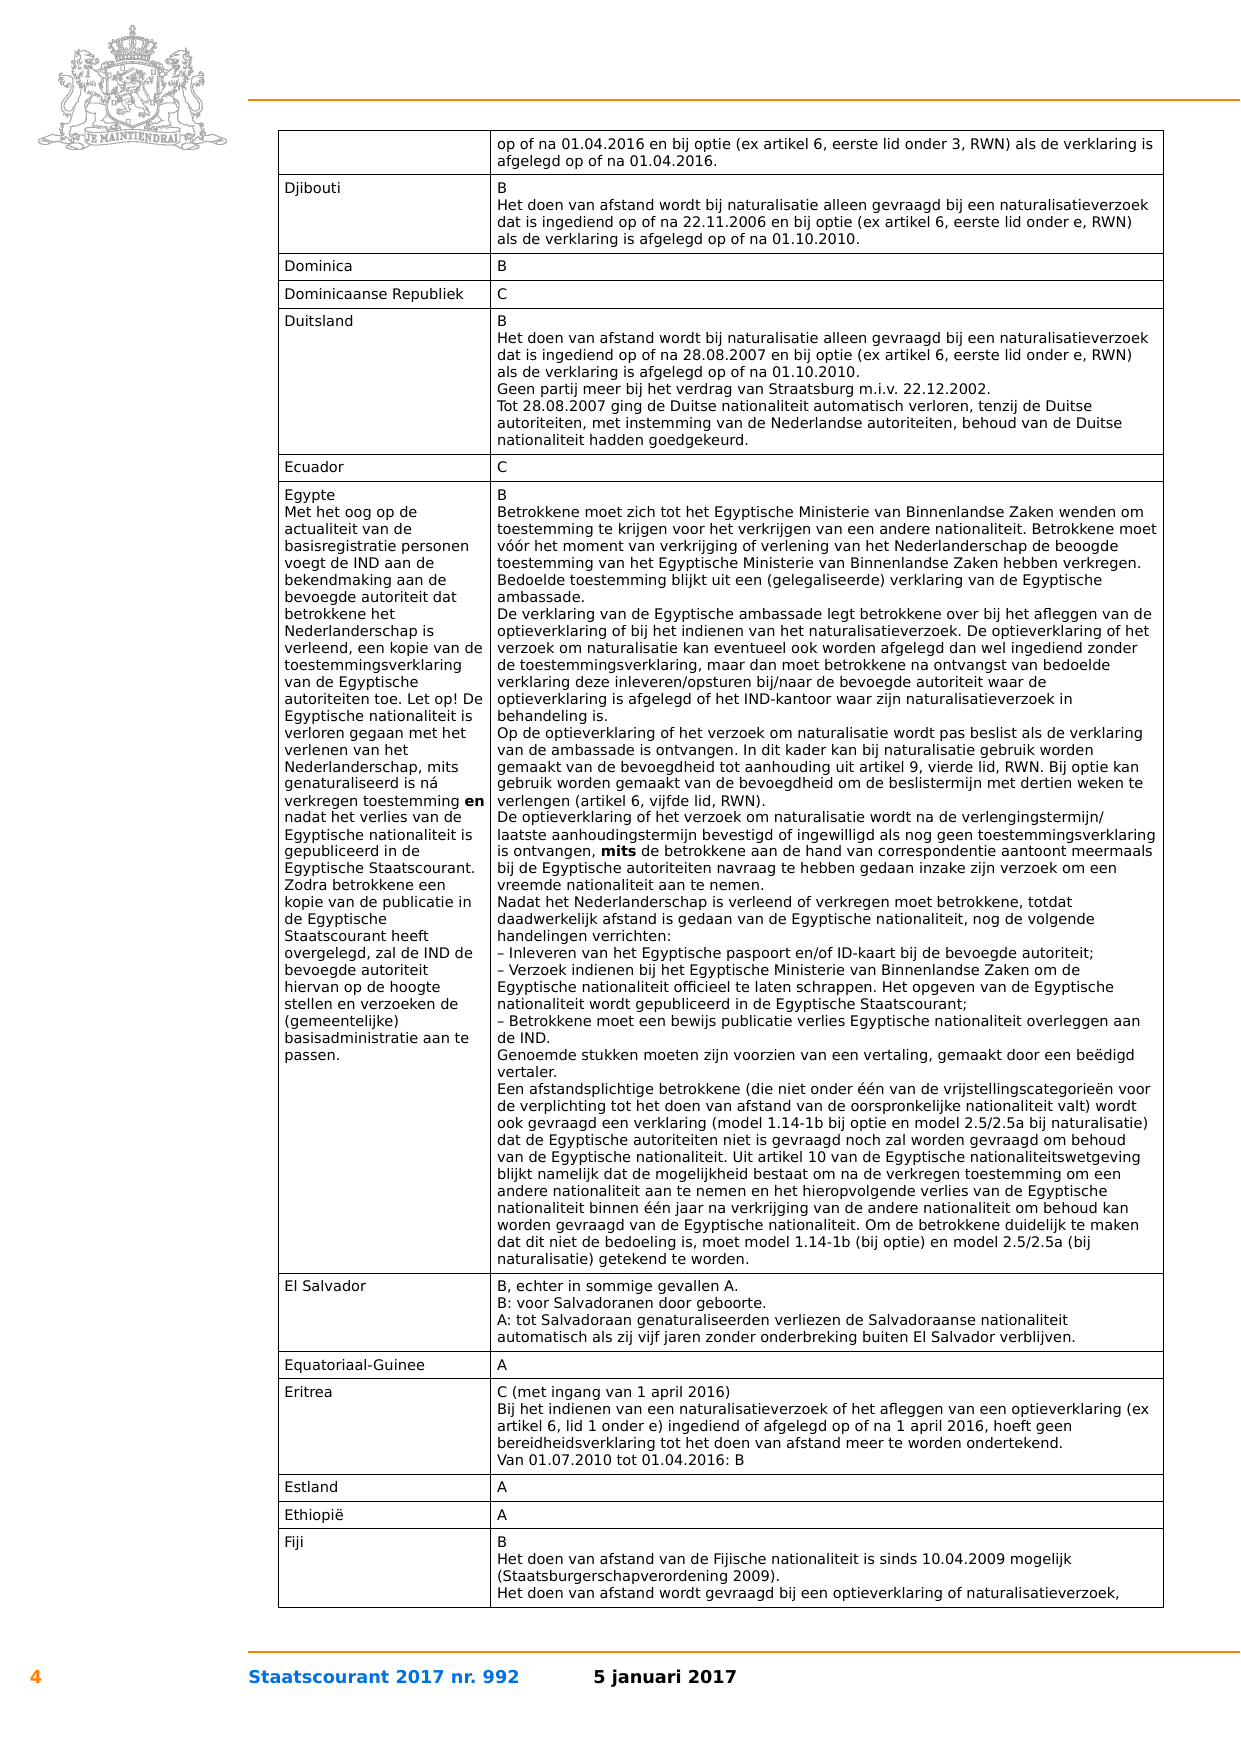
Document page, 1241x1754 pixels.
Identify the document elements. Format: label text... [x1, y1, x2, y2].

picture [38, 25, 227, 150]
table_cell A [491, 1475, 1163, 1501]
table_cell C [491, 455, 1163, 481]
table_cell Ethiopië [279, 1502, 490, 1528]
table_cell C [491, 281, 1163, 307]
table_cell Eritrea [279, 1379, 490, 1473]
table_cell El Salvador [279, 1274, 490, 1351]
table_cell Djibouti [279, 175, 490, 253]
table_cell A [491, 1502, 1163, 1528]
table_cell op of na 01.04.2016 en bij optie (ex artikel 6, eerste lid onder 3, RWN) als de verklaring is afgelegd op of na 01.04.2016. [491, 131, 1163, 174]
table_cell A [491, 1352, 1163, 1378]
table_cell Dominica [279, 254, 490, 280]
table_cell B Het doen van afstand van de Fijische nationaliteit is sinds 10.04.2009 mogelijk (Staatsburgerschapverordening 2009). Het doen van afstand wordt gevraagd bij een optieverklaring of naturalisatieverzoek, [491, 1529, 1163, 1607]
table_cell C (met ingang van 1 april 2016) Bij het indienen van een naturalisatieverzoek of het afleggen van een optieverklaring (ex artikel 6, lid 1 onder e) ingediend of afgelegd op of na 1 april 2016, hoeft geen bereidheidsverklaring tot het doen van afstand meer te worden ondertekend. Van 01.07.2010 tot 01.04.2016: B [491, 1379, 1163, 1473]
table_cell [279, 131, 490, 174]
table_cell Equatoriaal-Guinee [279, 1352, 490, 1378]
table_cell B [491, 254, 1163, 280]
table_cell B, echter in sommige gevallen A. B: voor Salvadoranen door geboorte. A: tot Salvadoraan genaturaliseerden verliezen de Salvadoraanse nationaliteit automatisch als zij vijf jaren zonder onderbreking buiten El Salvador verblijven. [491, 1274, 1163, 1351]
table_cell B Het doen van afstand wordt bij naturalisatie alleen gevraagd bij een naturalisatieverzoek dat is ingediend op of na 22.11.2006 en bij optie (ex artikel 6, eerste lid onder e, RWN) als de verklaring is afgelegd op of na 01.10.2010. [491, 175, 1163, 253]
table_cell Estland [279, 1475, 490, 1501]
table_cell Duitsland [279, 309, 490, 454]
table_cell B Het doen van afstand wordt bij naturalisatie alleen gevraagd bij een naturalisatieverzoek dat is ingediend op of na 28.08.2007 en bij optie (ex artikel 6, eerste lid onder e, RWN) als de verklaring is afgelegd op of na 01.10.2010. Geen partij meer bij het verdrag van Straatsburg m.i.v. 22.12.2002. Tot 28.08.2007 ging de Duitse nationaliteit automatisch verloren, tenzij de Duitse autoriteiten, met instemming van de Nederlandse autoriteiten, behoud van de Duitse nationaliteit hadden goedgekeurd. [491, 309, 1163, 454]
table_cell Fiji [279, 1529, 490, 1607]
table_cell Dominicaanse Republiek [279, 281, 490, 307]
table_cell Ecuador [279, 455, 490, 481]
table_cell Egypte Met het oog op de actualiteit van de basisregistratie personen voegt de IND aan de bekendmaking aan de bevoegde autoriteit dat betrokkene het Nederlanderschap is verleend, een kopie van de toestemmingsverklaring van de Egyptische autoriteiten toe. Let op! De Egyptische nationaliteit is verloren gegaan met het verlenen van het Nederlanderschap, mits genaturaliseerd is ná verkregen toestemming en nadat het verlies van de Egyptische nationaliteit is gepubliceerd in de Egyptische Staatscourant. Zodra betrokkene een kopie van de publicatie in de Egyptische Staatscourant heeft overgelegd, zal de IND de bevoegde autoriteit hiervan op de hoogte stellen en verzoeken de (gemeentelijke) basisadministratie aan te passen. [279, 482, 490, 1272]
table_cell B Betrokkene moet zich tot het Egyptische Ministerie van Binnenlandse Zaken wenden om toestemming te krijgen voor het verkrijgen van een andere nationaliteit. Betrokkene moet vóór het moment van verkrijging of verlening van het Nederlanderschap de beoogde toestemming van het Egyptische Ministerie van Binnenlandse Zaken hebben verkregen. Bedoelde toestemming blijkt uit een (gelegaliseerde) verklaring van de Egyptische ambassade. De verklaring van de Egyptische ambassade legt betrokkene over bij het afleggen van de optieverklaring of bij het indienen van het naturalisatieverzoek. De optieverklaring of het verzoek om naturalisatie kan eventueel ook worden afgelegd dan wel ingediend zonder de toestemmingsverklaring, maar dan moet betrokkene na ontvangst van bedoelde verklaring deze inleveren/opsturen bij/naar de bevoegde autoriteit waar de optieverklaring is afgelegd of het IND-kantoor waar zijn naturalisatieverzoek in behandeling is. Op de optieverklaring of het verzoek om naturalisatie wordt pas beslist als de verklaring van de ambassade is ontvangen. In dit kader kan bij naturalisatie gebruik worden gemaakt van de bevoegdheid tot aanhouding uit artikel 9, vierde lid, RWN. Bij optie kan gebruik worden gemaakt van de bevoegdheid om de beslistermijn met dertien weken te verlengen (artikel 6, vijfde lid, RWN). De optieverklaring of het verzoek om naturalisatie wordt na de verlengingstermijn/ laatste aanhoudingstermijn bevestigd of ingewilligd als nog geen toestemmingsverklaring is ontvangen, mits de betrokkene aan de hand van correspondentie aantoont meermaals bij de Egyptische autoriteiten navraag te hebben gedaan inzake zijn verzoek om een vreemde nationaliteit aan te nemen. Nadat het Nederlanderschap is verleend of verkregen moet betrokkene, totdat daadwerkelijk afstand is gedaan van de Egyptische nationaliteit, nog de volgende handelingen verrichten: – Inleveren van het Egyptische paspoort en/of ID-kaart bij de bevoegde autoriteit; – Verzoek indienen bij het Egyptische Ministerie van Binnenlandse Zaken om de Egyptische nationaliteit officieel te laten schrappen. Het opgeven van de Egyptische nationaliteit wordt gepubliceerd in de Egyptische Staatscourant; – Betrokkene moet een bewijs publicatie verlies Egyptische nationaliteit overleggen aan de IND. Genoemde stukken moeten zijn voorzien van een vertaling, gemaakt door een beëdigd vertaler. Een afstandsplichtige betrokkene (die niet onder één van de vrijstellingscategorieën voor de verplichting tot het doen van afstand van de oorspronkelijke nationaliteit valt) wordt ook gevraagd een verklaring (model 1.14-1b bij optie en model 2.5/2.5a bij naturalisatie) dat de Egyptische autoriteiten niet is gevraagd noch zal worden gevraagd om behoud van de Egyptische nationaliteit. Uit artikel 10 van de Egyptische nationaliteitswetgeving blijkt namelijk dat de mogelijkheid bestaat om na de verkregen toestemming om een andere nationaliteit aan te nemen en het hieropvolgende verlies van de Egyptische nationaliteit binnen één jaar na verkrijging van de andere nationaliteit om behoud kan worden gevraagd van de Egyptische nationaliteit. Om de betrokkene duidelijk te maken dat dit niet de bedoeling is, moet model 1.14-1b (bij optie) en model 2.5/2.5a (bij naturalisatie) getekend te worden. [491, 482, 1163, 1272]
